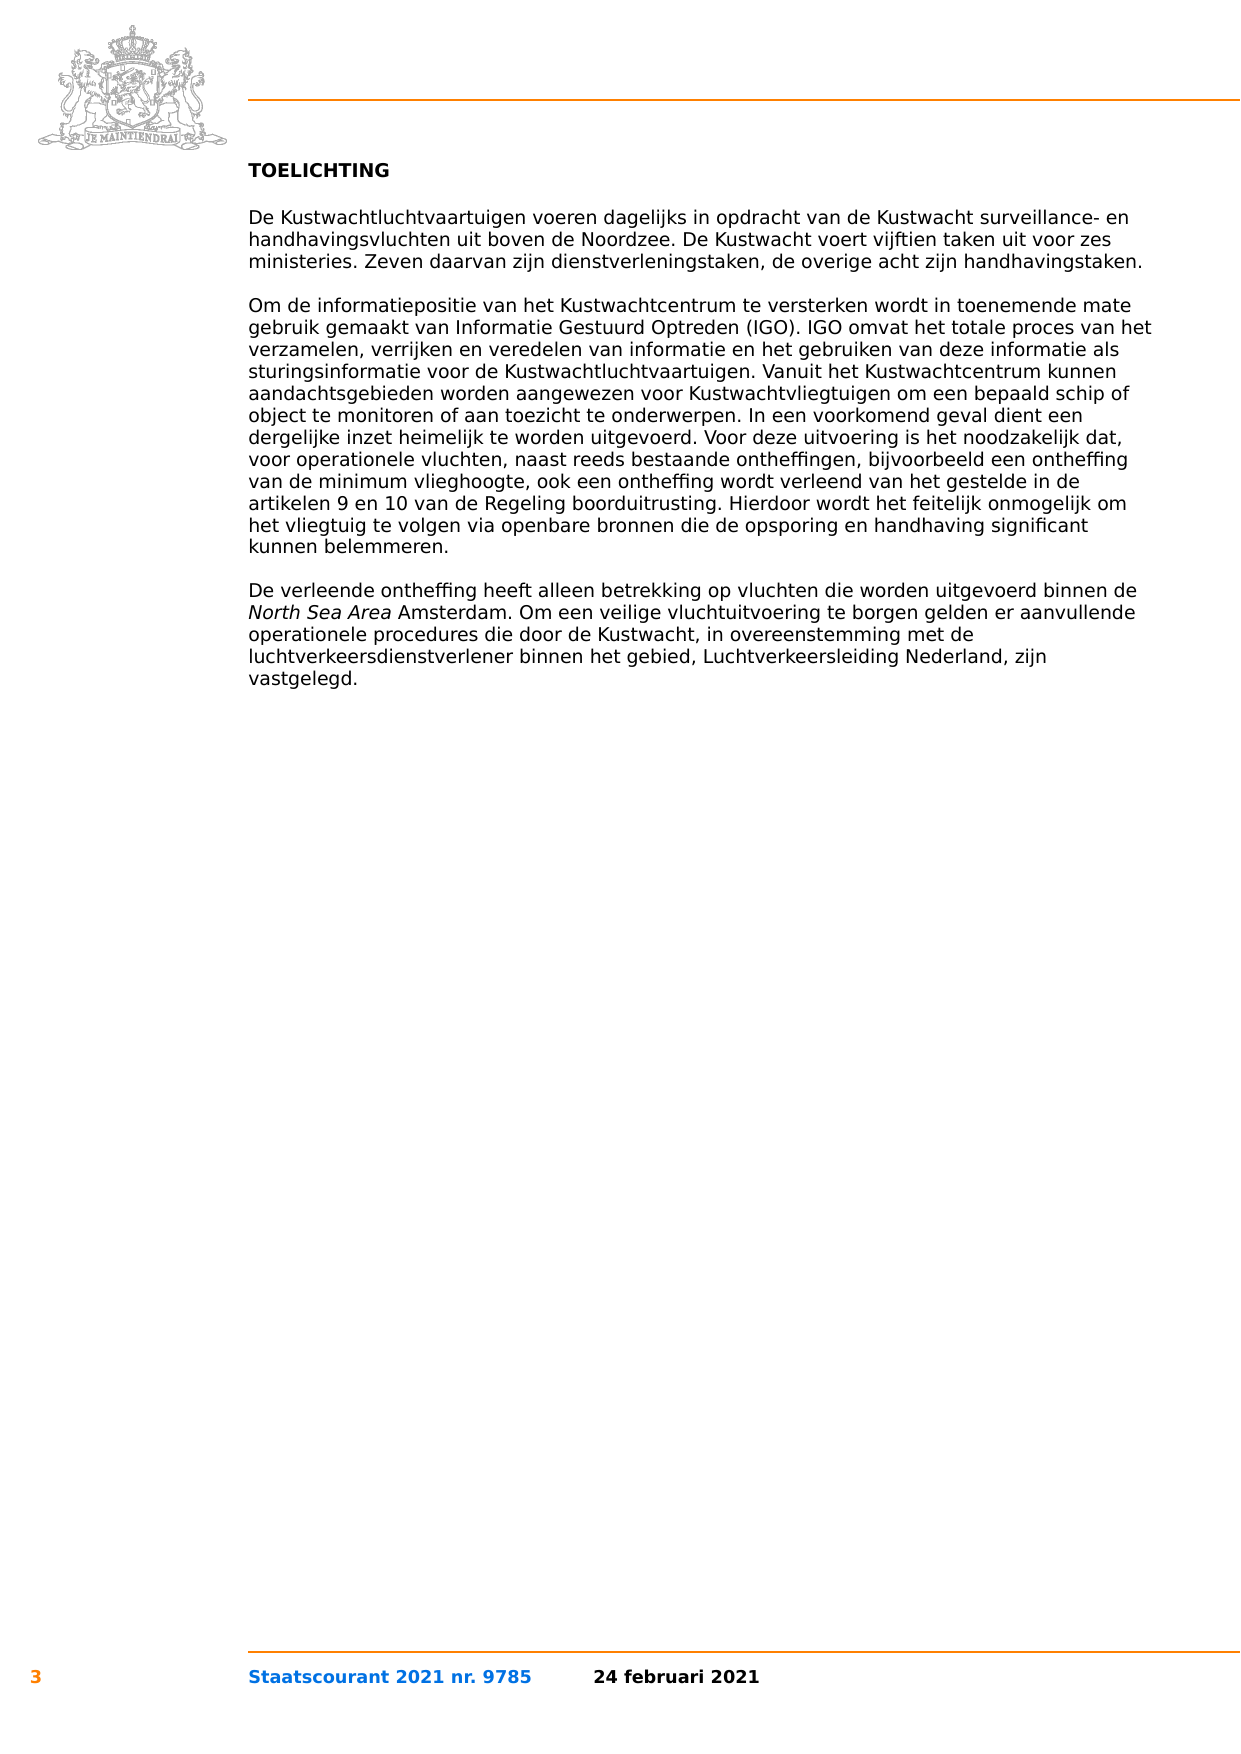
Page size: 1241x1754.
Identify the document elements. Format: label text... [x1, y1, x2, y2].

picture [38, 25, 227, 150]
text De Kustwachtluchtvaartuigen voeren dagelijks in opdracht van de Kustwacht surveillance- en handhavingsvluchten uit boven de Noordzee. De Kustwacht voert vijftien taken uit voor zes ministeries. Zeven daarvan zijn dienstverleningstaken, de overige acht zijn handhavingstaken. [248, 207, 1163, 273]
subtitle TOELICHTING [248, 160, 1163, 182]
text Om de informatiepositie van het Kustwachtcentrum te versterken wordt in toenemende mate gebruik gemaakt van Informatie Gestuurd Optreden (IGO). IGO omvat het totale proces van het verzamelen, verrijken en veredelen van informatie en het gebruiken van deze informatie als sturingsinformatie voor de Kustwachtluchtvaartuigen. Vanuit het Kustwachtcentrum kunnen aandachtsgebieden worden aangewezen voor Kustwachtvliegtuigen om een bepaald schip of object te monitoren of aan toezicht te onderwerpen. In een voorkomend geval dient een dergelijke inzet heimelijk te worden uitgevoerd. Voor deze uitvoering is het noodzakelijk dat, voor operationele vluchten, naast reeds bestaande ontheffingen, bijvoorbeeld een ontheffing van de minimum vlieghoogte, ook een ontheffing wordt verleend van het gestelde in de artikelen 9 en 10 van de Regeling boorduitrusting. Hierdoor wordt het feitelijk onmogelijk om het vliegtuig te volgen via openbare bronnen die de opsporing en handhaving significant kunnen belemmeren. [248, 295, 1163, 558]
text De verleende ontheffing heeft alleen betrekking op vluchten die worden uitgevoerd binnen de North Sea Area Amsterdam. Om een veilige vluchtuitvoering te borgen gelden er aanvullende operationele procedures die door de Kustwacht, in overeenstemming met de luchtverkeersdienstverlener binnen het gebied, Luchtverkeersleiding Nederland, zijn vastgelegd. [248, 580, 1163, 690]
